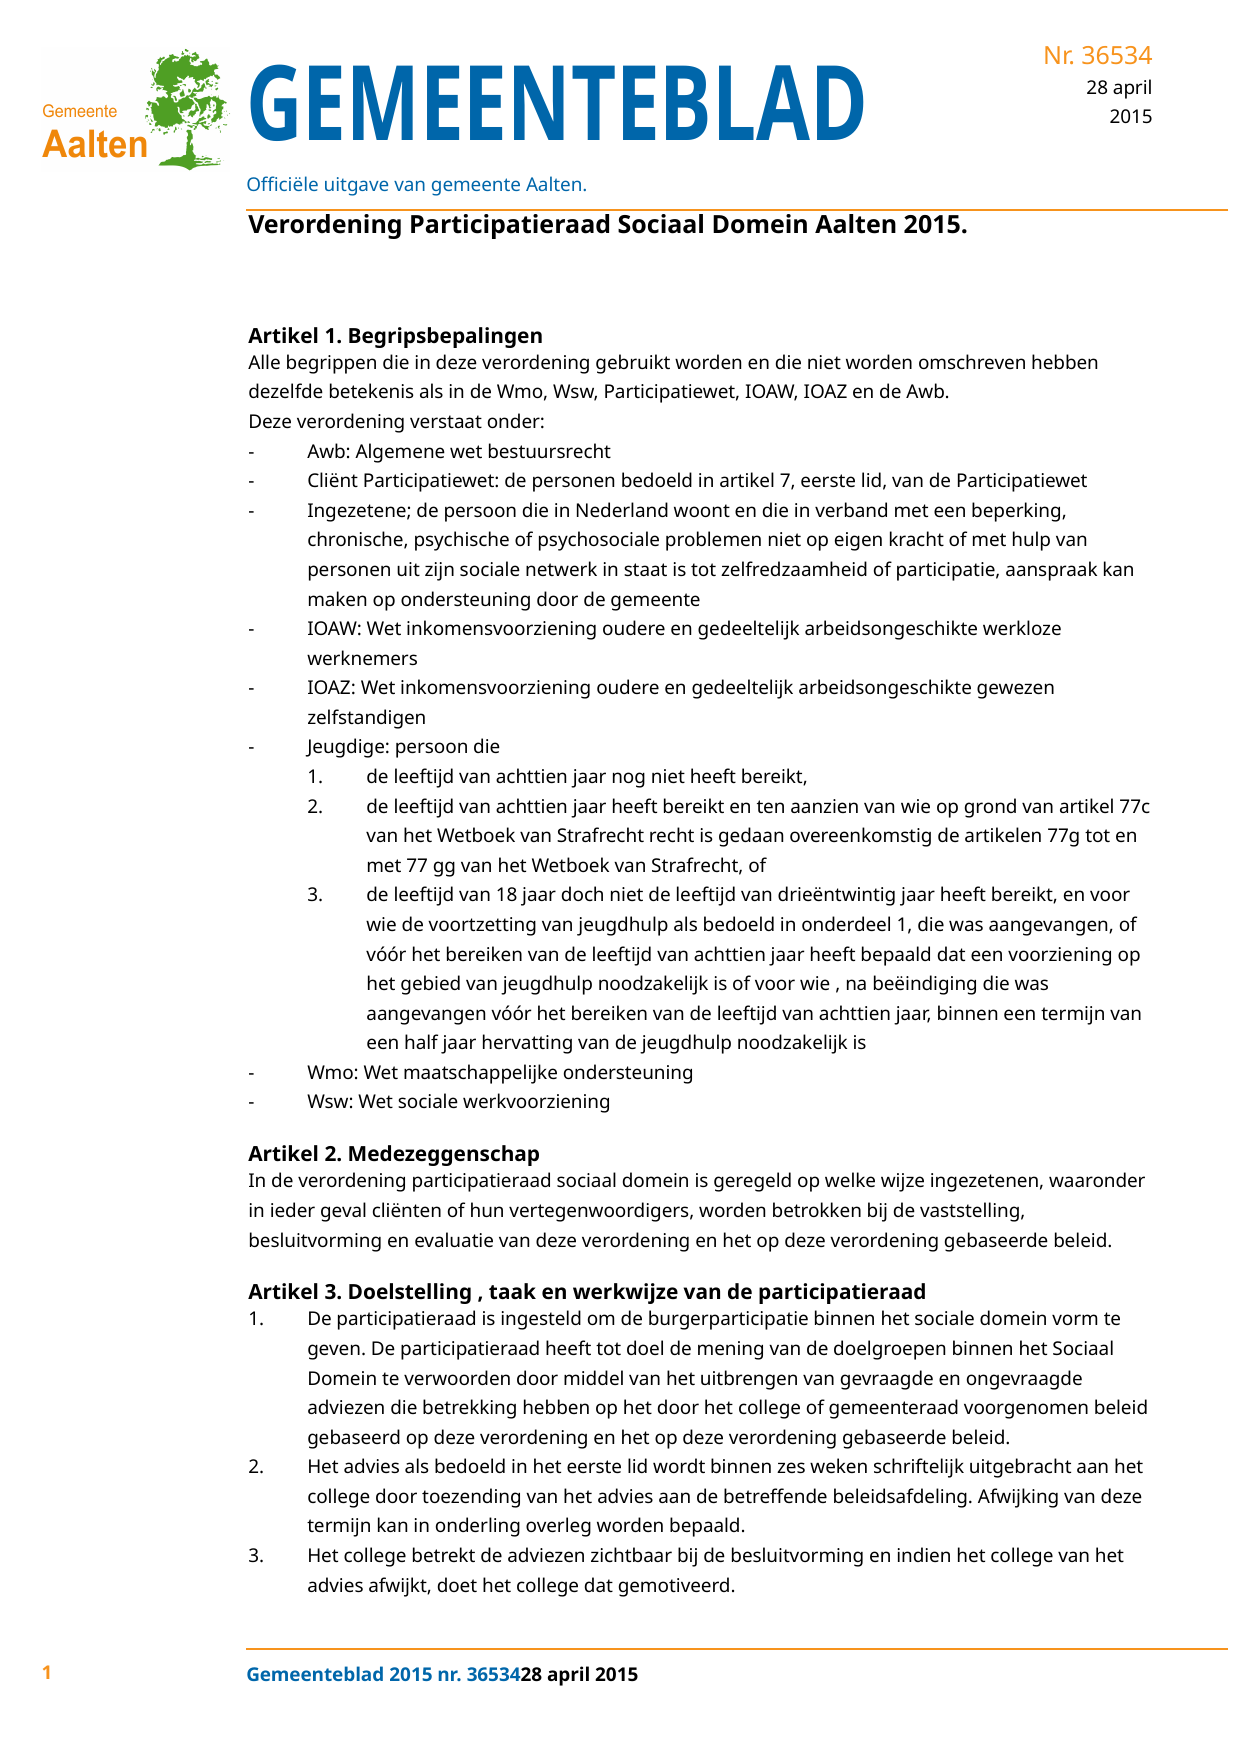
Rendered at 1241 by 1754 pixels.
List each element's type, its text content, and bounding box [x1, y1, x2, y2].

text Artikel 2. Medezeggenschap [248, 1139, 1152, 1168]
text Artikel 1. Begripsbepalingen [248, 321, 1152, 349]
list Het advies als bedoeld in het eerste lid wordt binnen zes weken schriftelijk uitgebracht aan het college door toezending van het advies aan de betreffende beleidsafdeling. Afwijking van deze termijn kan in onderling overleg worden bepaald. [248, 1453, 1152, 1538]
list de leeftijd van achttien jaar heeft bereikt en ten aanzien van wie op grond van artikel 77c van het Wetboek van Strafrecht recht is gedaan overeenkomstig de artikelen 77g tot en met 77 gg van het Wetboek van Strafrecht, of [307, 793, 1152, 878]
list de leeftijd van 18 jaar doch niet de leeftijd van drieëntwintig jaar heeft bereikt, en voor wie de voortzetting van jeugdhulp als bedoeld in onderdeel 1, die was aangevangen, of vóór het bereiken van de leeftijd van achttien jaar heeft bepaald dat een voorziening op het gebied van jeugdhulp noodzakelijk is of voor wie , na beëindiging die was aangevangen vóór het bereiken van de leeftijd van achttien jaar, binnen een termijn van een half jaar hervatting van de jeugdhulp noodzakelijk is [307, 882, 1152, 1055]
list Wsw: Wet sociale werkvoorziening [248, 1089, 1152, 1114]
list IOAW: Wet inkomensvoorziening oudere en gedeeltelijk arbeidsongeschikte werkloze werknemers [248, 615, 1152, 671]
list Het college betrekt de adviezen zichtbaar bij de besluitvorming en indien het college van het advies afwijkt, doet het college dat gemotiveerd. [248, 1542, 1152, 1598]
text Verordening Participatieraad Sociaal Domein Aalten 2015. [248, 211, 1152, 241]
list Jeugdige: persoon die [248, 734, 1152, 759]
list IOAZ: Wet inkomensvoorziening oudere en gedeeltelijk arbeidsongeschikte gewezen zelfstandigen [248, 674, 1152, 730]
text Alle begrippen die in deze verordening gebruikt worden en die niet worden omschreven hebben dezelfde betekenis als in de Wmo, Wsw, Participatiewet, IOAW, IOAZ en de Awb. [248, 349, 1152, 404]
list Wmo: Wet maatschappelijke ondersteuning [248, 1059, 1152, 1085]
list Ingezetene; de persoon die in Nederland woont en die in verband met een beperking, chronische, psychische of psychosociale problemen niet op eigen kracht of met hulp van personen uit zijn sociale netwerk in staat is tot zelfredzaamheid of participatie, aanspraak kan maken op ondersteuning door de gemeente [248, 497, 1152, 612]
text In de verordening participatieraad sociaal domein is geregeld op welke wijze ingezetenen, waaronder in ieder geval cliënten of hun vertegenwoordigers, worden betrokken bij de vaststelling, besluitvorming en evaluatie van deze verordening en het op deze verordening gebaseerde beleid. [248, 1168, 1152, 1252]
text Artikel 3. Doelstelling , taak en werkwijze van de participatieraad [248, 1277, 1152, 1306]
list De participatieraad is ingesteld om de burgerparticipatie binnen het sociale domein vorm te geven. De participatieraad heeft tot doel de mening van de doelgroepen binnen het Sociaal Domein te verwoorden door middel van het uitbrengen van gevraagde en ongevraagde adviezen die betrekking hebben op het door het college of gemeenteraad voorgenomen beleid gebaseerd op deze verordening en het op deze verordening gebaseerde beleid. [248, 1306, 1152, 1450]
list de leeftijd van achttien jaar nog niet heeft bereikt, [307, 763, 1152, 789]
list Awb: Algemene wet bestuursrecht [248, 438, 1152, 464]
text Deze verordening verstaat onder: [248, 408, 1152, 434]
list Cliënt Participatiewet: de personen bedoeld in artikel 7, eerste lid, van de Participatiewet [248, 467, 1152, 493]
picture [41, 47, 231, 172]
